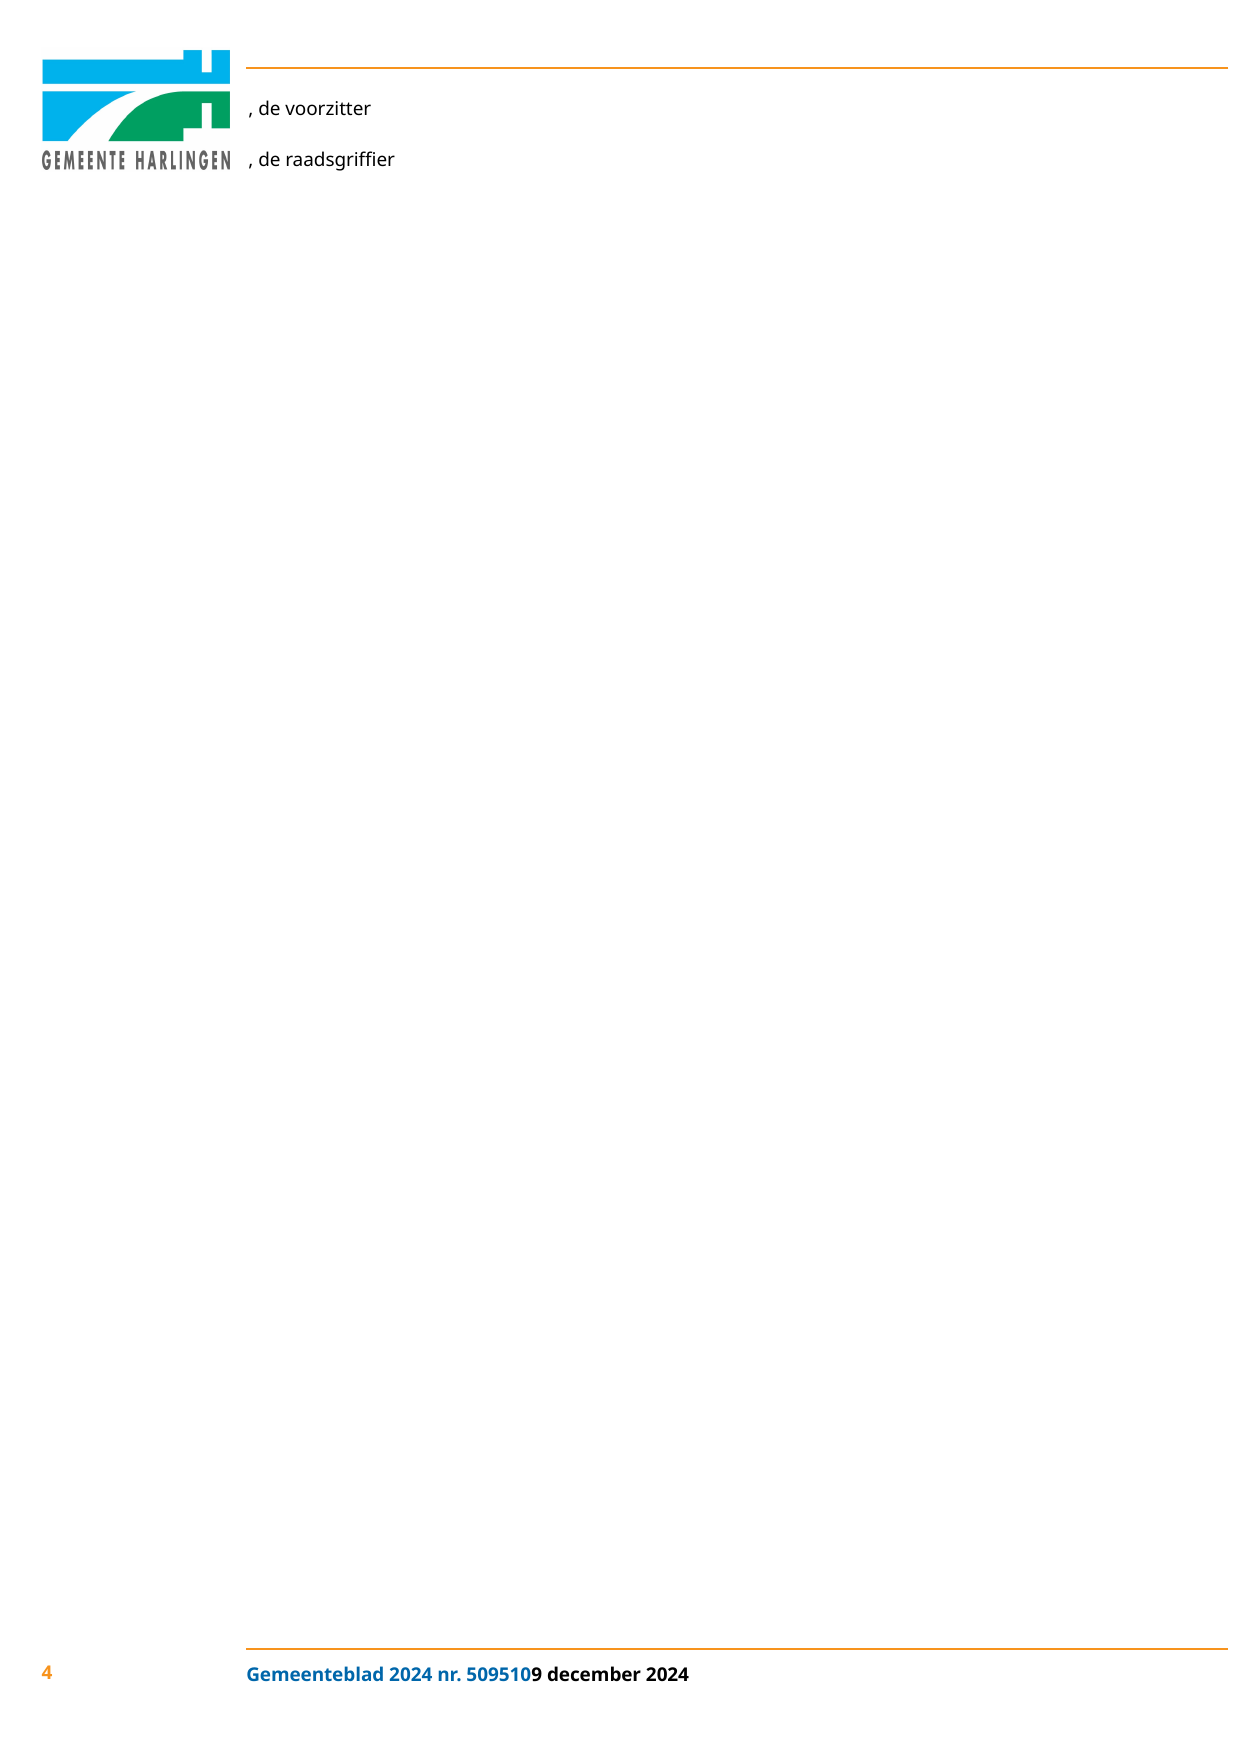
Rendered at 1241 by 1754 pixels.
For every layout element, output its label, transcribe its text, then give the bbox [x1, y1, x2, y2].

text , de raadsgriffier [248, 146, 1152, 172]
text , de voorzitter [248, 95, 1152, 121]
picture [41, 47, 231, 172]
